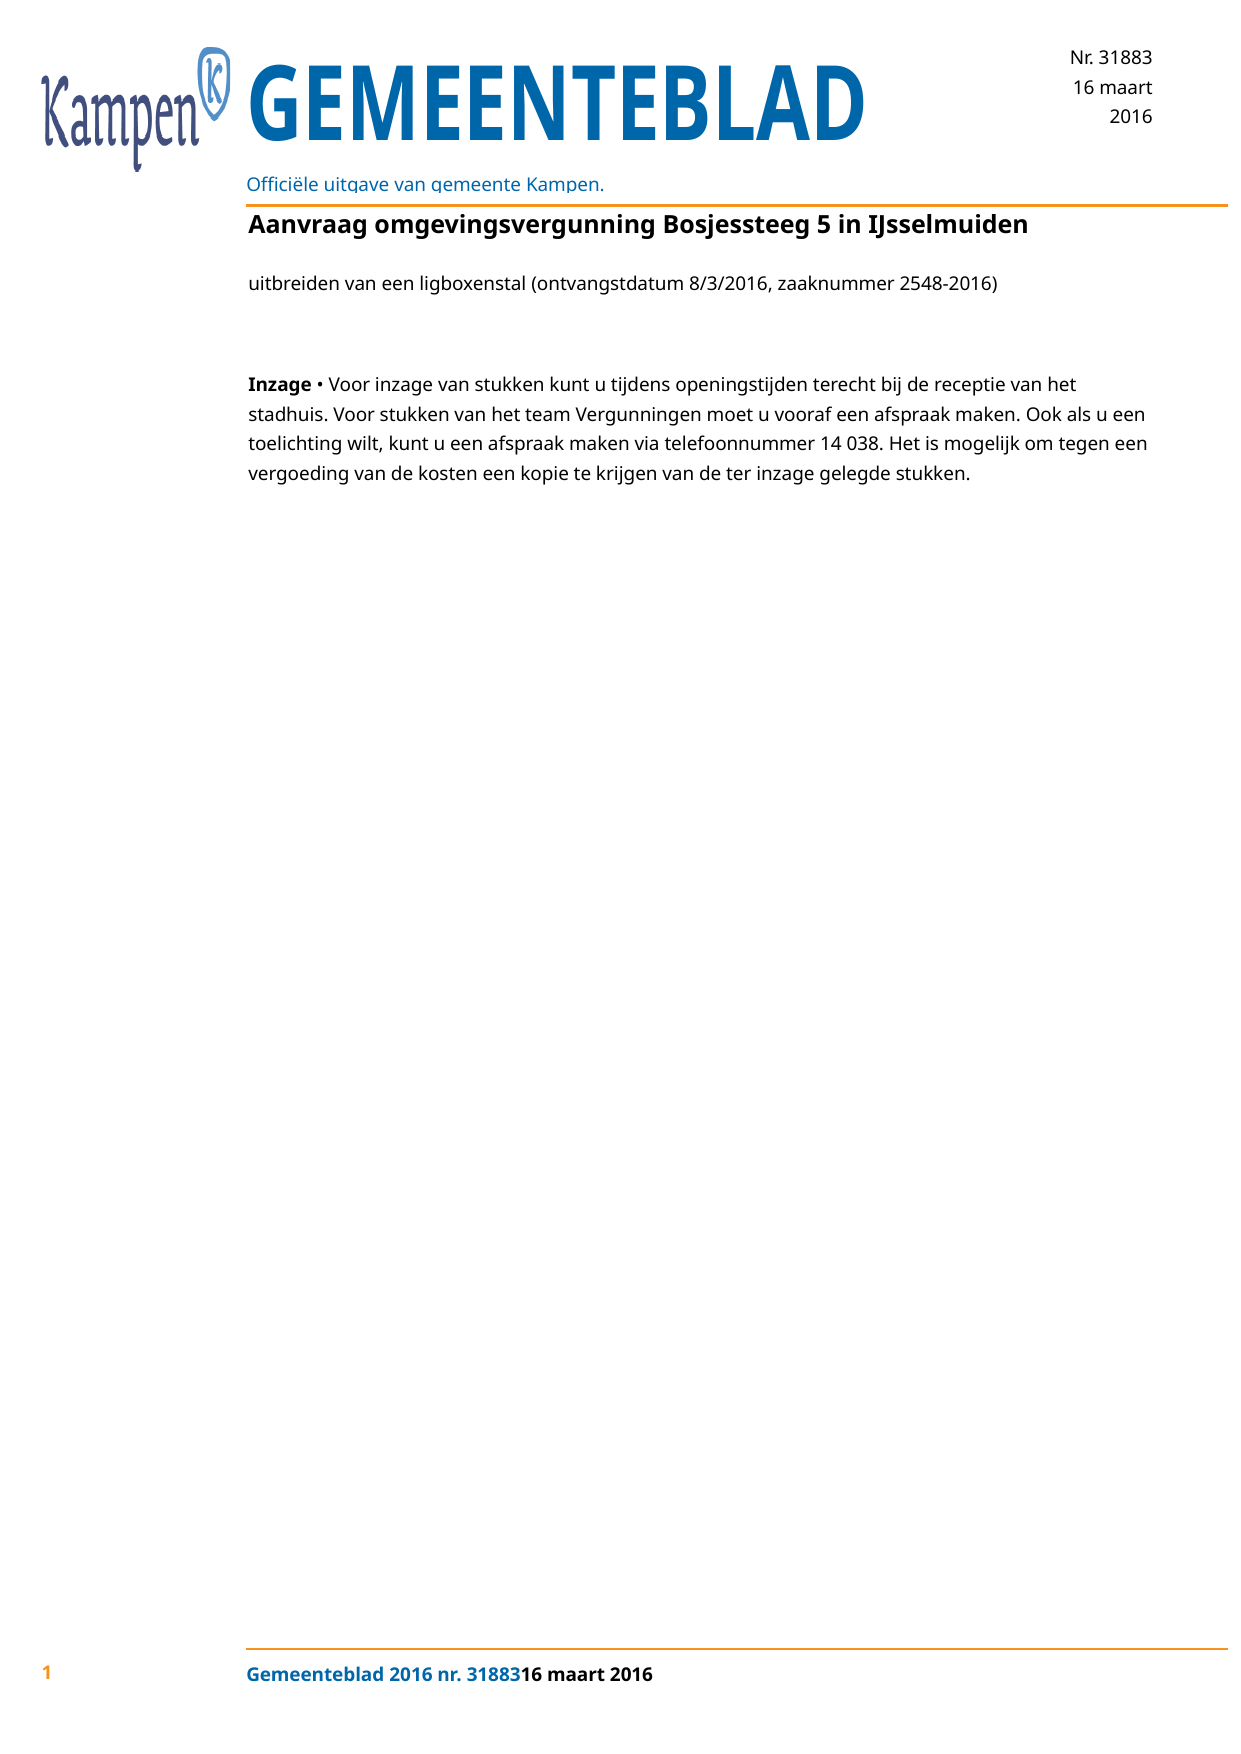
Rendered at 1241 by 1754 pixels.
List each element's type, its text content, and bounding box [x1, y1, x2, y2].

picture [41, 47, 231, 172]
text Aanvraag omgevingsvergunning Bosjessteeg 5 in IJsselmuiden [248, 207, 1152, 241]
text uitbreiden van een ligboxenstal (ontvangstdatum 8/3/2016, zaaknummer 2548-2016) [248, 270, 1152, 296]
text Inzage • Voor inzage van stukken kunt u tijdens openingstijden terecht bij de receptie van het stadhuis. Voor stukken van het team Vergunningen moet u vooraf een afspraak maken. Ook als u een toelichting wilt, kunt u een afspraak maken via telefoonnummer 14 038. Het is mogelijk om tegen een vergoeding van de kosten een kopie te krijgen van de ter inzage gelegde stukken. [248, 371, 1152, 486]
